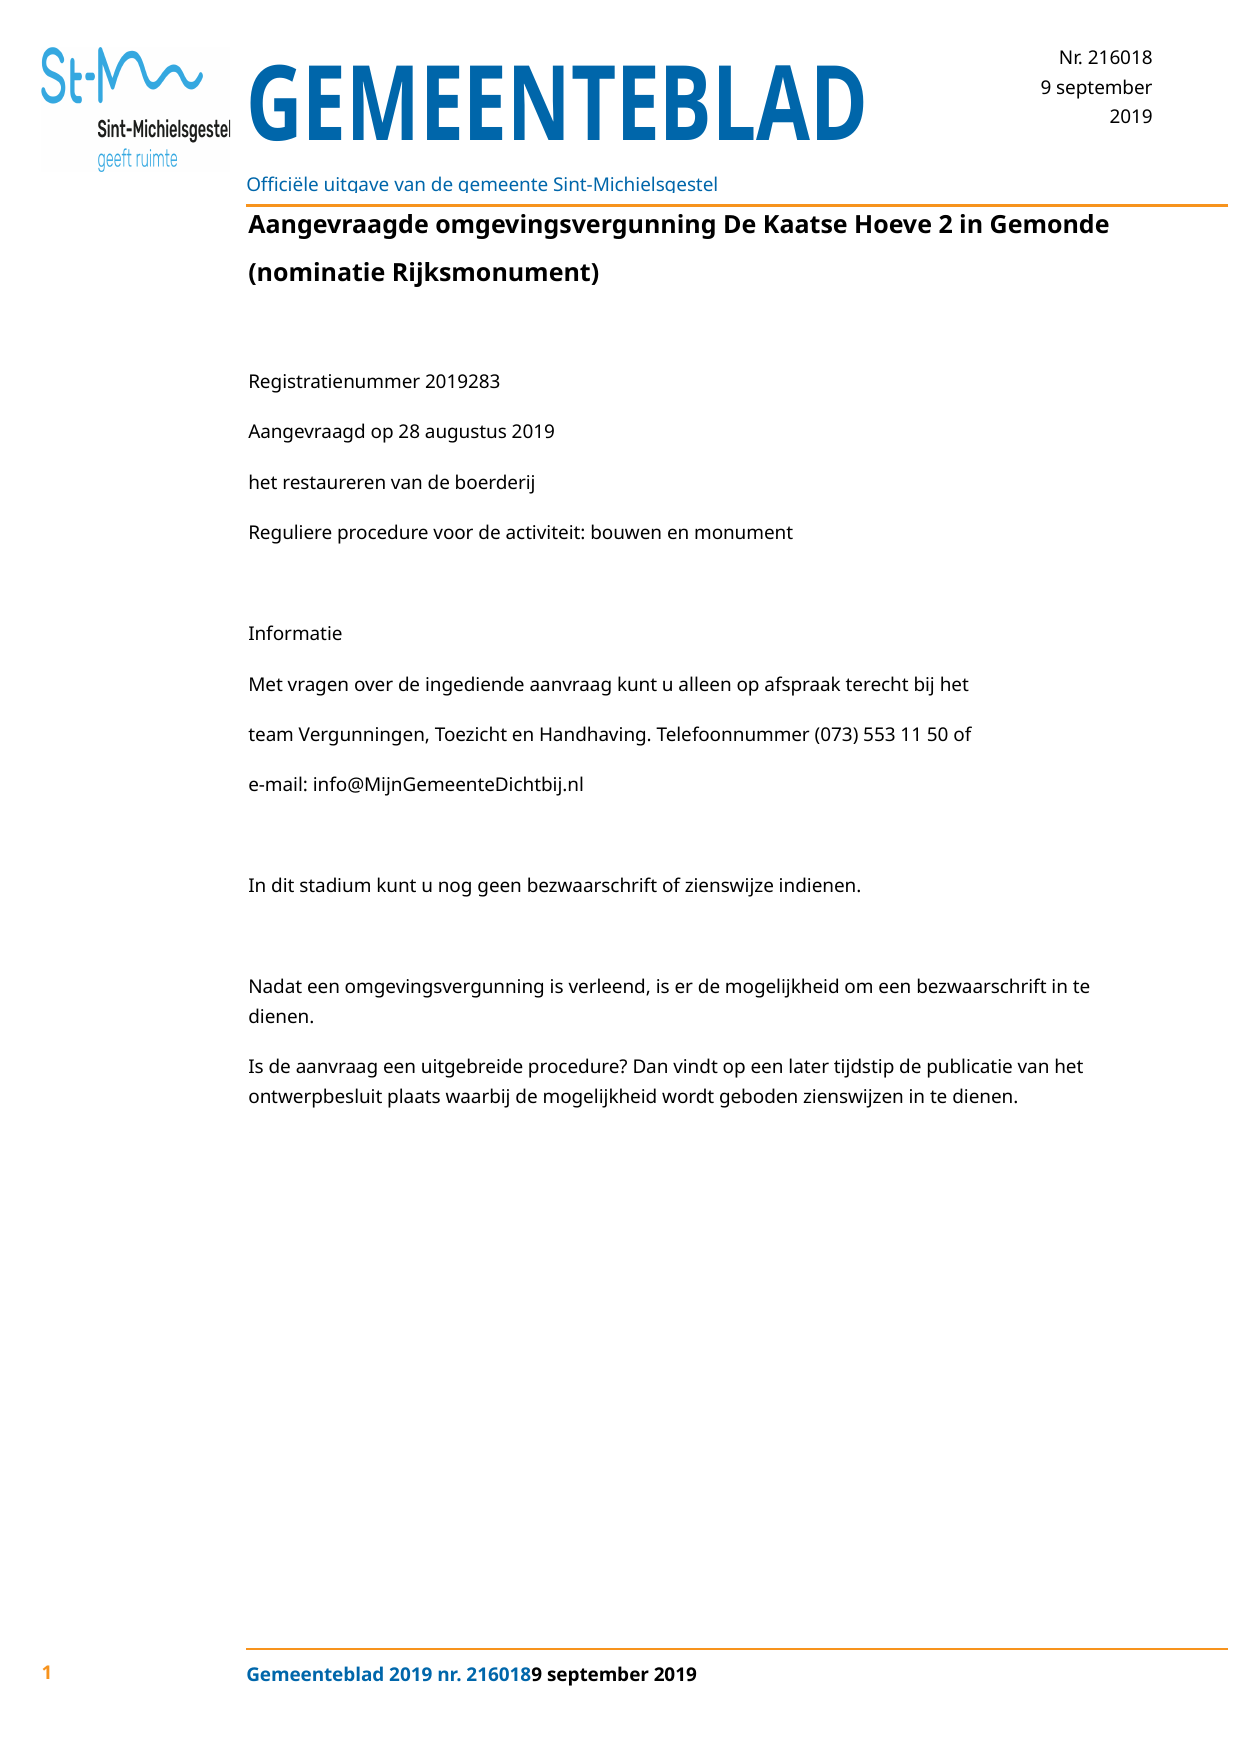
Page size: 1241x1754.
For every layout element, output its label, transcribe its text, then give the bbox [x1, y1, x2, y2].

text Reguliere procedure voor de activiteit: bouwen en monument [248, 519, 1152, 545]
text In dit stadium kunt u nog geen bezwaarschrift of zienswijze indienen. [248, 872, 1152, 898]
text Met vragen over de ingediende aanvraag kunt u alleen op afspraak terecht bij het [248, 671, 1152, 697]
text Aangevraagd op 28 augustus 2019 [248, 419, 1152, 444]
text Registratienummer 2019283 [248, 368, 1152, 394]
text team Vergunningen, Toezicht en Handhaving. Telefoonnummer (073) 553 11 50 of [248, 721, 1152, 747]
text Is de aanvraag een uitgebreide procedure? Dan vindt op een later tijdstip de publicatie van het ontwerpbesluit plaats waarbij de mogelijkheid wordt geboden zienswijzen in te dienen. [248, 1053, 1152, 1109]
text Nadat een omgevingsvergunning is verleend, is er de mogelijkheid om een bezwaarschrift in te dienen. [248, 973, 1152, 1029]
text e-mail: info@MijnGemeenteDichtbij.nl [248, 772, 1152, 797]
picture [41, 47, 231, 172]
text Informatie [248, 620, 1152, 646]
text Aangevraagde omgevingsvergunning De Kaatse Hoeve 2 in Gemonde (nominatie Rijksmonument) [248, 207, 1152, 288]
text het restaureren van de boerderij [248, 469, 1152, 495]
